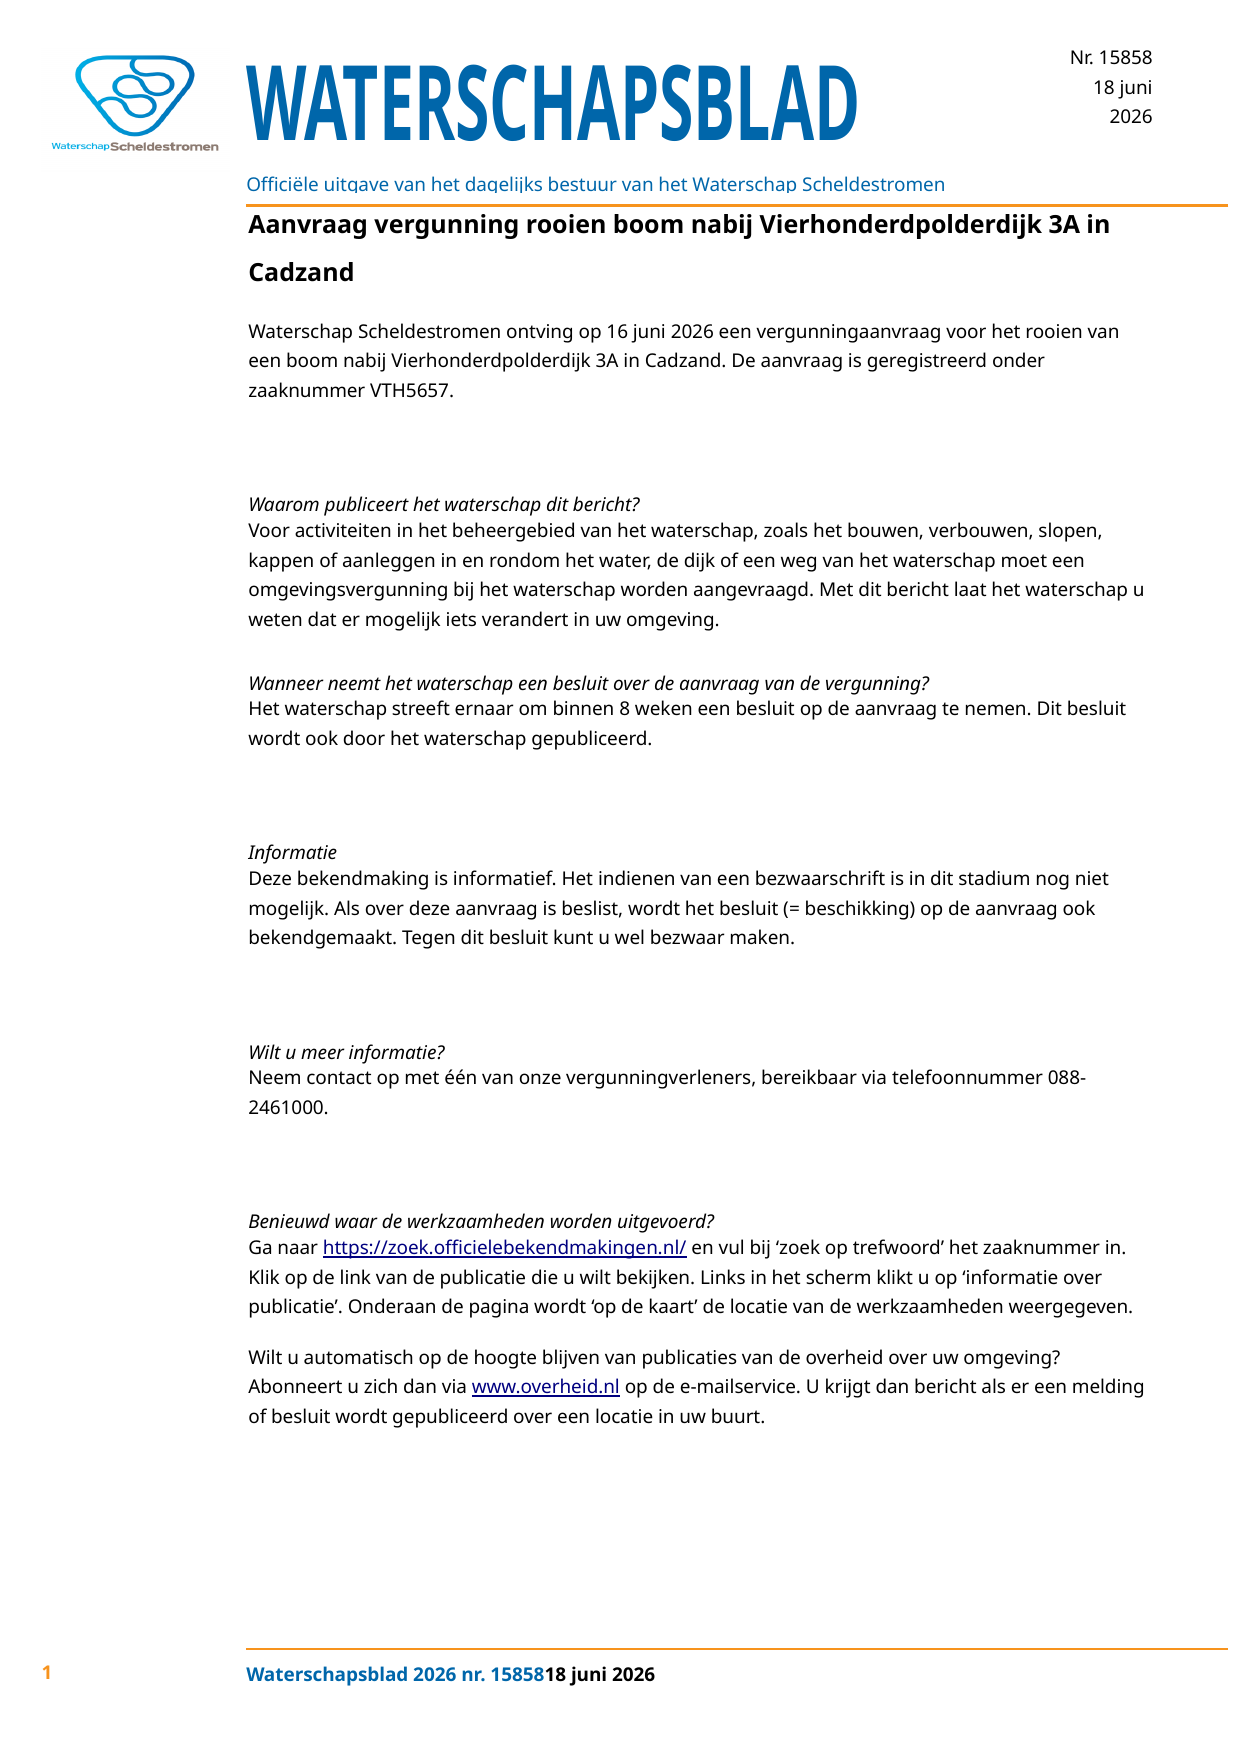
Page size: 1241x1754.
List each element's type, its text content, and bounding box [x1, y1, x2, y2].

text Waterschap Scheldestromen ontving op 16 juni 2026 een vergunningaanvraag voor het rooien van een boom nabij Vierhonderdpolderdijk 3A in Cadzand. De aanvraag is geregistreerd onder zaaknummer VTH5657. [248, 318, 1152, 403]
text Het waterschap streeft ernaar om binnen 8 weken een besluit op de aanvraag te nemen. Dit besluit wordt ook door het waterschap gepubliceerd. [248, 696, 1152, 751]
text Neem contact op met één van onze vergunningverleners, bereikbaar via telefoonnummer 088-2461000. [248, 1064, 1152, 1120]
picture [41, 47, 231, 172]
text Informatie [248, 839, 1152, 865]
text Wilt u meer informatie? [248, 1039, 1152, 1064]
text Waarom publiceert het waterschap dit bericht? [248, 491, 1152, 517]
text Ga naar https://zoek.officielebekendmakingen.nl/ en vul bij ‘zoek op trefwoord’ het zaaknummer in. Klik op de link van de publicatie die u wilt bekijken. Links in het scherm klikt u op ‘informatie over publicatie’. Onderaan de pagina wordt ‘op de kaart’ de locatie van de werkzaamheden weergegeven. [248, 1234, 1152, 1319]
text Wanneer neemt het waterschap een besluit over de aanvraag van de vergunning? [248, 670, 1152, 696]
text Voor activiteiten in het beheergebied van het waterschap, zoals het bouwen, verbouwen, slopen, kappen of aanleggen in en rondom het water, de dijk of een weg van het waterschap moet een omgevingsvergunning bij het waterschap worden aangevraagd. Met dit bericht laat het waterschap u weten dat er mogelijk iets verandert in uw omgeving. [248, 517, 1152, 632]
text Benieuwd waar de werkzaamheden worden uitgevoerd? [248, 1208, 1152, 1234]
text Aanvraag vergunning rooien boom nabij Vierhonderdpolderdijk 3A in Cadzand [248, 207, 1152, 288]
text Wilt u automatisch op de hoogte blijven van publicaties van de overheid over uw omgeving? Abonneert u zich dan via www.overheid.nl op de e-mailservice. U krijgt dan bericht als er een melding of besluit wordt gepubliceerd over een locatie in uw buurt. [248, 1344, 1152, 1429]
text Deze bekendmaking is informatief. Het indienen van een bezwaarschrift is in dit stadium nog niet mogelijk. Als over deze aanvraag is beslist, wordt het besluit (= beschikking) op de aanvraag ook bekendgemaakt. Tegen dit besluit kunt u wel bezwaar maken. [248, 865, 1152, 950]
